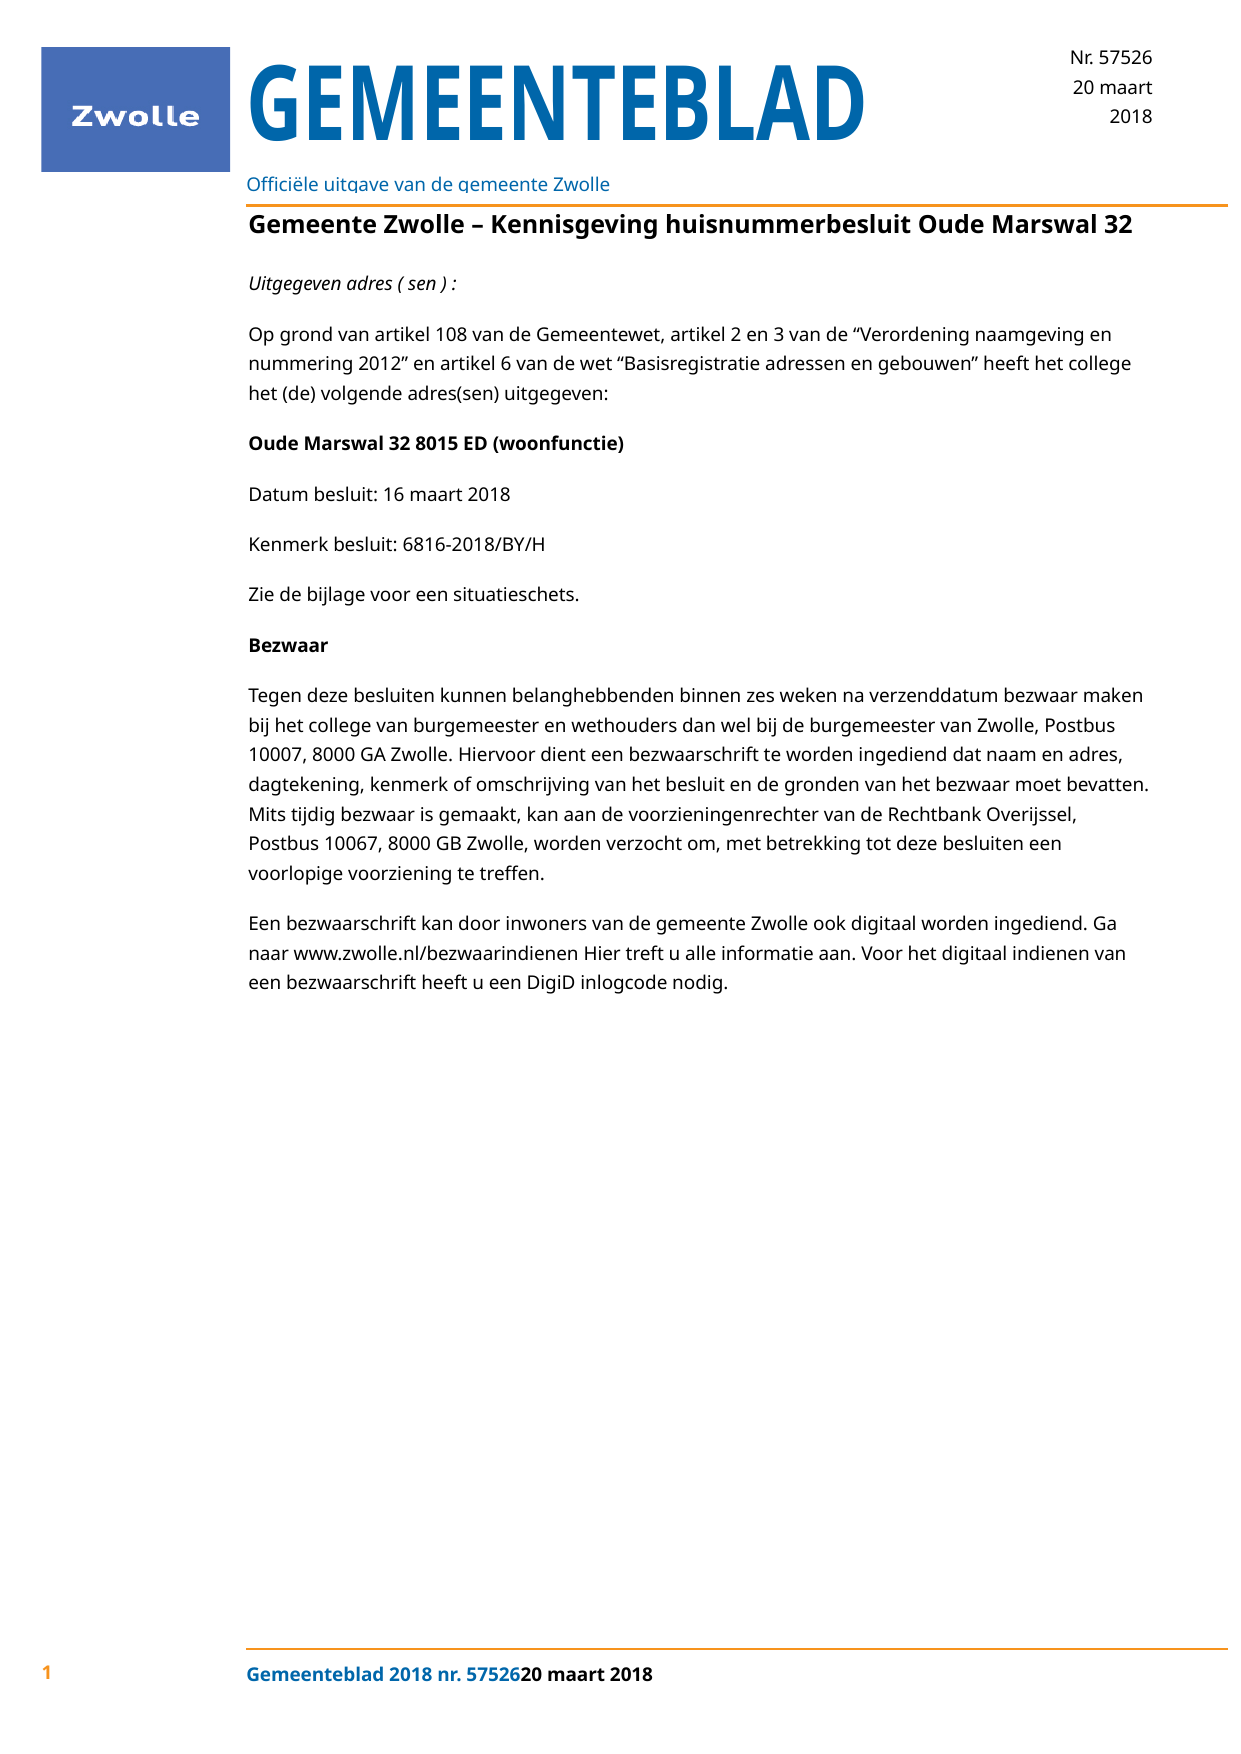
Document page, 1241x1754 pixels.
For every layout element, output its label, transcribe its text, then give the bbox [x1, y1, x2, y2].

text Tegen deze besluiten kunnen belanghebbenden binnen zes weken na verzenddatum bezwaar maken bij het college van burgemeester en wethouders dan wel bij de burgemeester van Zwolle, Postbus 10007, 8000 GA Zwolle. Hiervoor dient een bezwaarschrift te worden ingediend dat naam en adres, dagtekening, kenmerk of omschrijving van het besluit en de gronden van het bezwaar moet bevatten. Mits tijdig bezwaar is gemaakt, kan aan de voorzieningenrechter van de Rechtbank Overijssel, Postbus 10067, 8000 GB Zwolle, worden verzocht om, met betrekking tot deze besluiten een voorlopige voorziening te treffen. [248, 682, 1152, 886]
text Uitgegeven adres ( sen ) : [248, 270, 1152, 296]
text Een bezwaarschrift kan door inwoners van de gemeente Zwolle ook digitaal worden ingediend. Ga naar www.zwolle.nl/bezwaarindienen Hier treft u alle informatie aan. Voor het digitaal indienen van een bezwaarschrift heeft u een DigiD inlogcode nodig. [248, 910, 1152, 995]
text Zie de bijlage voor een situatieschets. [248, 582, 1152, 607]
text Bezwaar [248, 632, 1152, 658]
picture [41, 47, 231, 172]
text Kenmerk besluit: 6816-2018/BY/H [248, 531, 1152, 557]
text Datum besluit: 16 maart 2018 [248, 481, 1152, 506]
text Oude Marswal 32 8015 ED (woonfunctie) [248, 430, 1152, 456]
text Op grond van artikel 108 van de Gemeentewet, artikel 2 en 3 van de “Verordening naamgeving en nummering 2012” en artikel 6 van de wet “Basisregistratie adressen en gebouwen” heeft het college het (de) volgende adres(sen) uitgegeven: [248, 321, 1152, 406]
text Gemeente Zwolle – Kennisgeving huisnummerbesluit Oude Marswal 32 [248, 207, 1152, 241]
